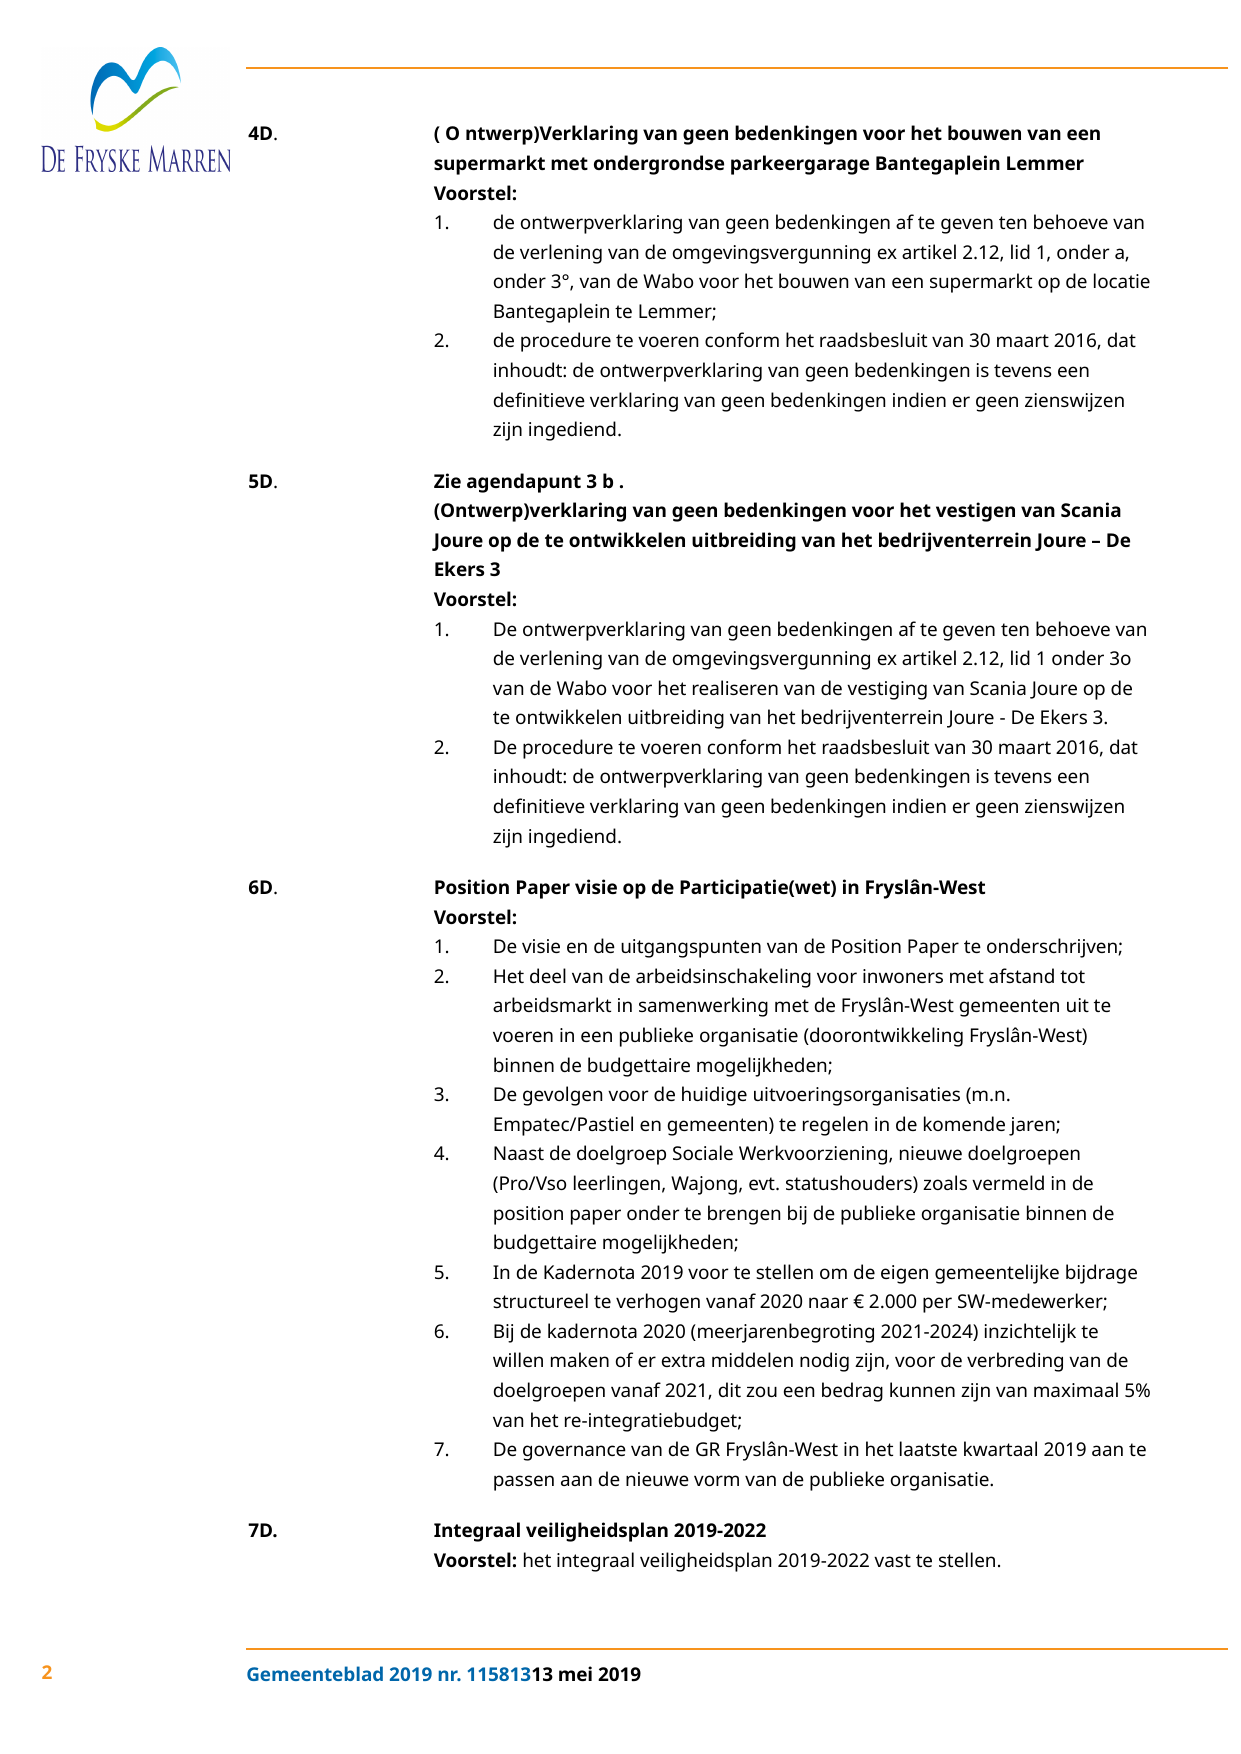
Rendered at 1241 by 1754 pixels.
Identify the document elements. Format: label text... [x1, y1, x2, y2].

table_cell [248, 1492, 433, 1517]
table_cell [248, 849, 433, 874]
table_cell Integraal veiligheidsplan 2019-2022 Voorstel: het integraal veiligheidsplan 2019-2022 vast te stellen. [434, 1518, 1152, 1573]
table_cell [248, 1573, 433, 1598]
table_cell ( O ntwerp)Verklaring van geen bedenkingen voor het bouwen van een supermarkt met ondergrondse parkeergarage Bantegaplein Lemmer Voorstel: de ontwerpverklaring van geen bedenkingen af te geven ten behoeve van de verlening van de omgevingsvergunning ex artikel 2.12, lid 1, onder a, onder 3°, van de Wabo voor het bouwen van een supermarkt op de locatie Bantegaplein te Lemmer; de procedure te voeren conform het raadsbesluit van 30 maart 2016, dat inhoudt: de ontwerpverklaring van geen bedenkingen is tevens een definitieve verklaring van geen bedenkingen indien er geen zienswijzen zijn ingediend. [434, 121, 1152, 442]
table_cell 6D. [248, 874, 433, 1492]
table_cell 4D. [248, 121, 433, 442]
table_cell [434, 1573, 1152, 1598]
table_cell Position Paper visie op de Participatie(wet) in Fryslân-West Voorstel: De visie en de uitgangspunten van de Position Paper te onderschrijven; Het deel van de arbeidsinschakeling voor inwoners met afstand tot arbeidsmarkt in samenwerking met de Fryslân-West gemeenten uit te voeren in een publieke organisatie (doorontwikkeling Fryslân-West) binnen de budgettaire mogelijkheden; De gevolgen voor de huidige uitvoeringsorganisaties (m.n. Empatec/Pastiel en gemeenten) te regelen in de komende jaren; Naast de doelgroep Sociale Werkvoorziening, nieuwe doelgroepen (Pro/Vso leerlingen, Wajong, evt. statushouders) zoals vermeld in de position paper onder te brengen bij de publieke organisatie binnen de budgettaire mogelijkheden; In de Kadernota 2019 voor te stellen om de eigen gemeentelijke bijdrage structureel te verhogen vanaf 2020 naar € 2.000 per SW-medewerker; Bij de kadernota 2020 (meerjarenbegroting 2021-2024) inzichtelijk te willen maken of er extra middelen nodig zijn, voor de verbreding van de doelgroepen vanaf 2021, dit zou een bedrag kunnen zijn van maximaal 5% van het re-integratiebudget; De governance van de GR Fryslân-West in het laatste kwartaal 2019 aan te passen aan de nieuwe vorm van de publieke organisatie. [434, 874, 1152, 1492]
table_cell 5D. [248, 468, 433, 848]
table_cell [248, 442, 433, 468]
table_cell [434, 442, 1152, 468]
picture [41, 47, 231, 172]
table_cell [434, 95, 1152, 121]
table_cell Zie agendapunt 3 b . (Ontwerp)verklaring van geen bedenkingen voor het vestigen van Scania Joure op de te ontwikkelen uitbreiding van het bedrijventerrein Joure – De Ekers 3 Voorstel: De ontwerpverklaring van geen bedenkingen af te geven ten behoeve van de verlening van de omgevingsvergunning ex artikel 2.12, lid 1 onder 3o van de Wabo voor het realiseren van de vestiging van Scania Joure op de te ontwikkelen uitbreiding van het bedrijventerrein Joure - De Ekers 3. De procedure te voeren conform het raadsbesluit van 30 maart 2016, dat inhoudt: de ontwerpverklaring van geen bedenkingen is tevens een definitieve verklaring van geen bedenkingen indien er geen zienswijzen zijn ingediend. [434, 468, 1152, 848]
table_cell 7D. [248, 1518, 433, 1573]
table_cell [434, 849, 1152, 874]
table_cell [434, 1492, 1152, 1517]
table_cell [248, 95, 433, 121]
